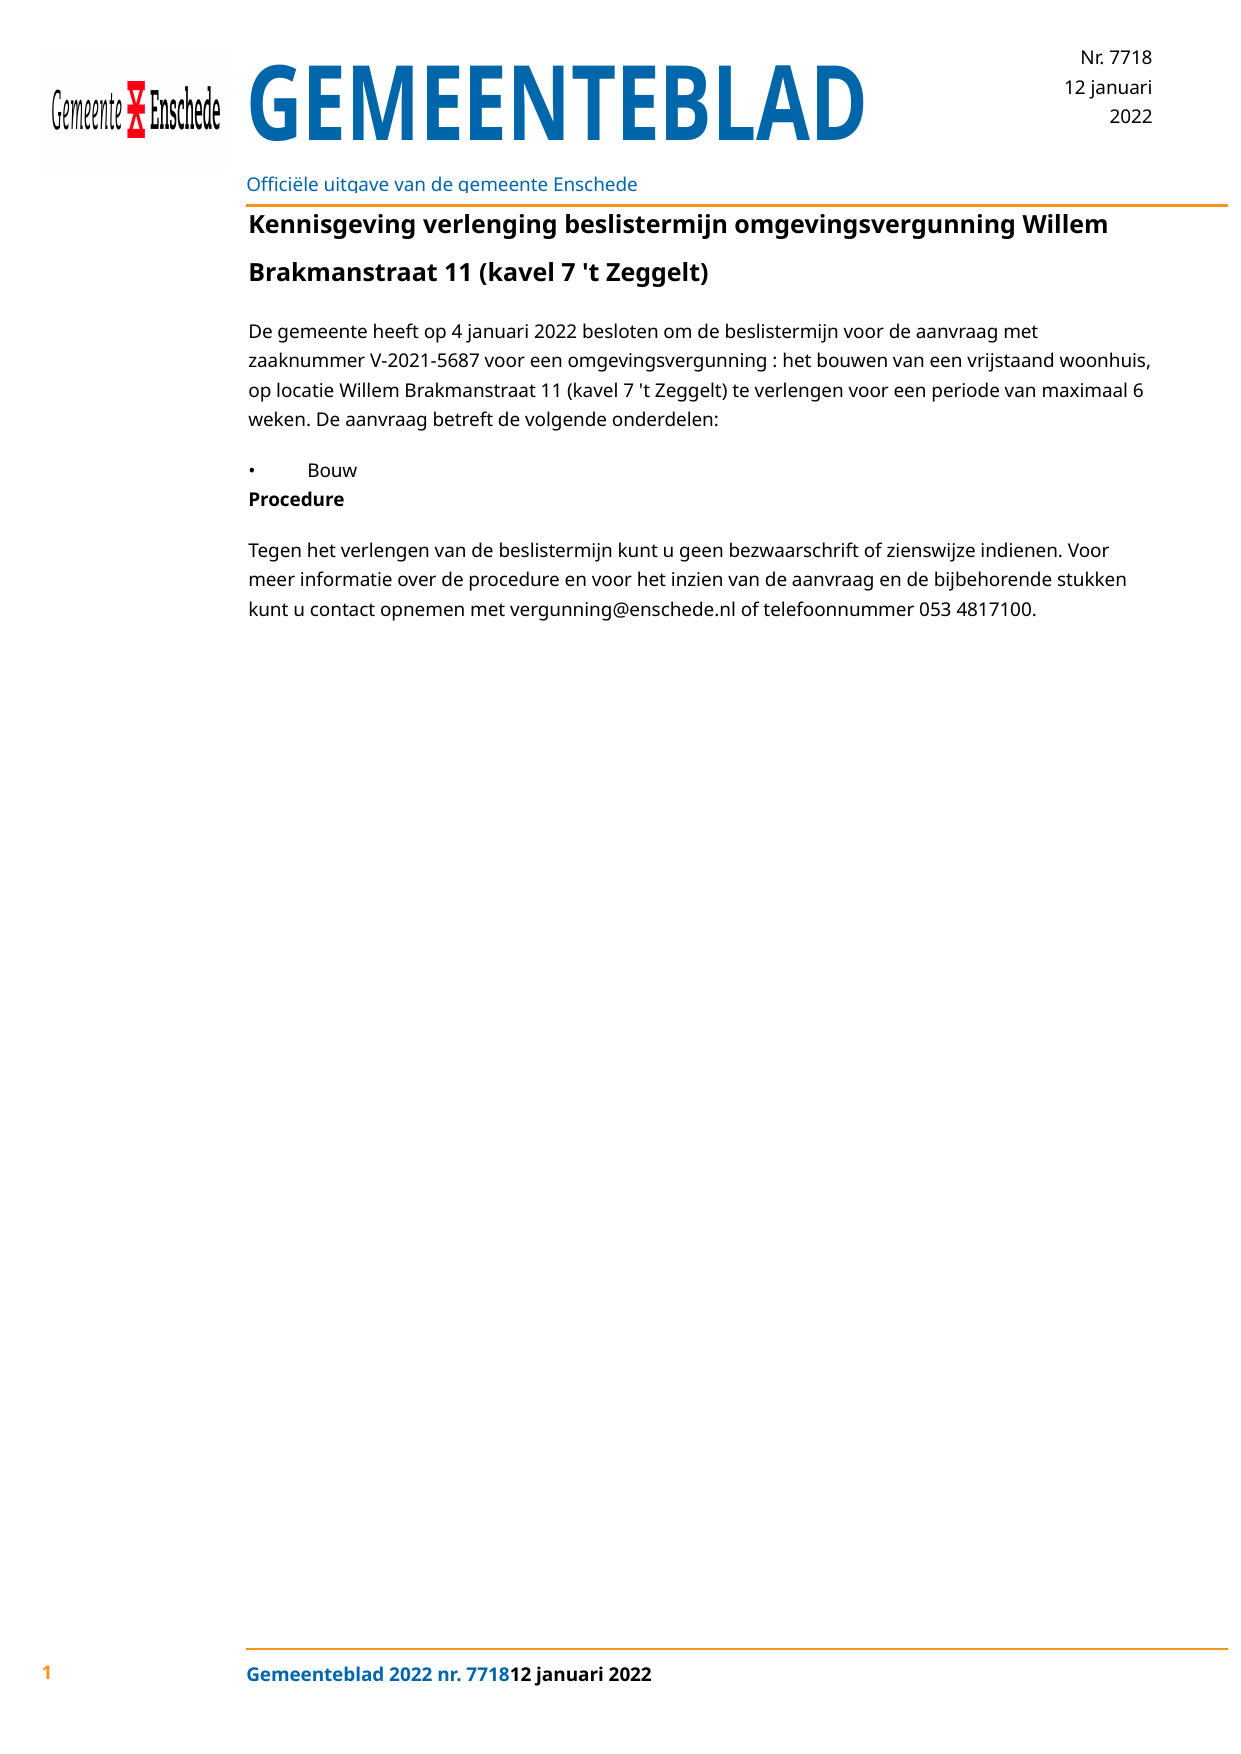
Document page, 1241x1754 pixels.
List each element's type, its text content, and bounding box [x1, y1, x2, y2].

picture [41, 47, 231, 172]
text De gemeente heeft op 4 januari 2022 besloten om de beslistermijn voor de aanvraag met zaaknummer V-2021-5687 voor een omgevingsvergunning : het bouwen van een vrijstaand woonhuis, op locatie Willem Brakmanstraat 11 (kavel 7 't Zeggelt) te verlengen voor een periode van maximaal 6 weken. De aanvraag betreft de volgende onderdelen: [248, 318, 1152, 432]
list Bouw [248, 457, 1152, 483]
text Tegen het verlengen van de beslistermijn kunt u geen bezwaarschrift of zienswijze indienen. Voor meer informatie over de procedure en voor het inzien van de aanvraag en de bijbehorende stukken kunt u contact opnemen met vergunning@enschede.nl of telefoonnummer 053 4817100. [248, 537, 1152, 622]
text Procedure [248, 487, 1152, 512]
text Kennisgeving verlenging beslistermijn omgevingsvergunning Willem Brakmanstraat 11 (kavel 7 't Zeggelt) [248, 207, 1152, 288]
